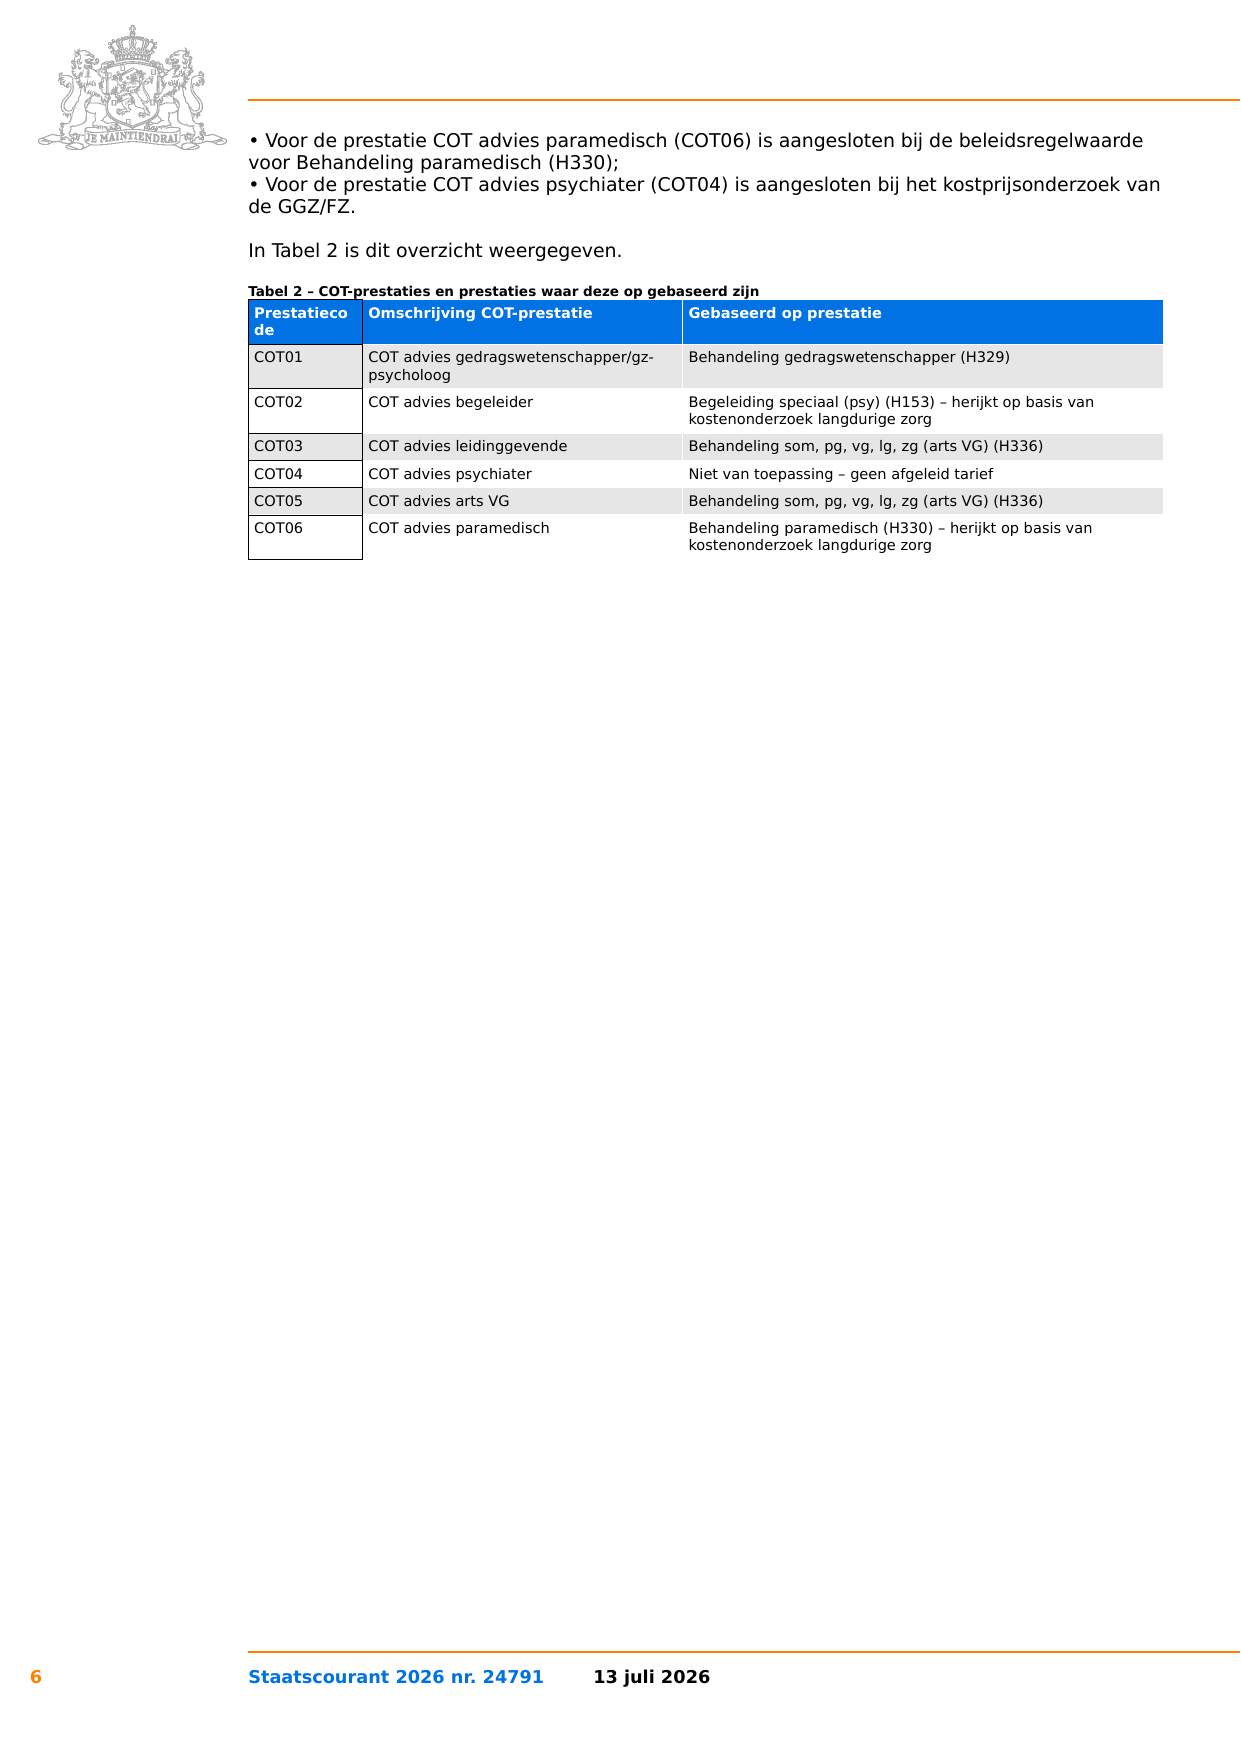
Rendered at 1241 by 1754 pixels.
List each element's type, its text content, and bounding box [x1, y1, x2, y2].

text • Voor de prestatie COT advies paramedisch (COT06) is aangesloten bij de beleidsregelwaarde voor Behandeling paramedisch (H330); [248, 130, 1163, 174]
table_cell Behandeling som, pg, vg, lg, zg (arts VG) (H336) [683, 488, 1163, 514]
text In Tabel 2 is dit overzicht weergegeven. [248, 240, 1163, 262]
table_cell COT03 [249, 434, 362, 460]
table_cell COT02 [249, 389, 362, 432]
table_cell Omschrijving COT-prestatie [363, 300, 682, 344]
table_cell COT advies psychiater [363, 461, 682, 487]
table_cell Gebaseerd op prestatie [683, 300, 1163, 344]
table_cell COT advies gedragswetenschapper/gz-psycholoog [363, 345, 682, 388]
table_cell COT advies arts VG [363, 488, 682, 514]
table_header Tabel 2 – COT-prestaties en prestaties waar deze op gebaseerd zijn [248, 284, 1163, 299]
table_cell Behandeling gedragswetenschapper (H329) [683, 345, 1163, 388]
table_cell Prestatiecode [249, 300, 362, 344]
table_cell Begeleiding speciaal (psy) (H153) – herijkt op basis van kostenonderzoek langdurige zorg [683, 389, 1163, 432]
table_cell COT06 [249, 516, 362, 559]
table_cell Niet van toepassing – geen afgeleid tarief [683, 461, 1163, 487]
picture [38, 25, 227, 150]
table_cell COT05 [249, 488, 362, 514]
table_cell COT01 [249, 345, 362, 388]
text • Voor de prestatie COT advies psychiater (COT04) is aangesloten bij het kostprijsonderzoek van de GGZ/FZ. [248, 174, 1163, 218]
table_cell COT advies paramedisch [363, 516, 682, 559]
table_cell COT04 [249, 461, 362, 487]
table_cell COT advies begeleider [363, 389, 682, 432]
table_cell Behandeling som, pg, vg, lg, zg (arts VG) (H336) [683, 434, 1163, 460]
table_cell Behandeling paramedisch (H330) – herijkt op basis van kostenonderzoek langdurige zorg [683, 516, 1163, 559]
table_cell COT advies leidinggevende [363, 434, 682, 460]
